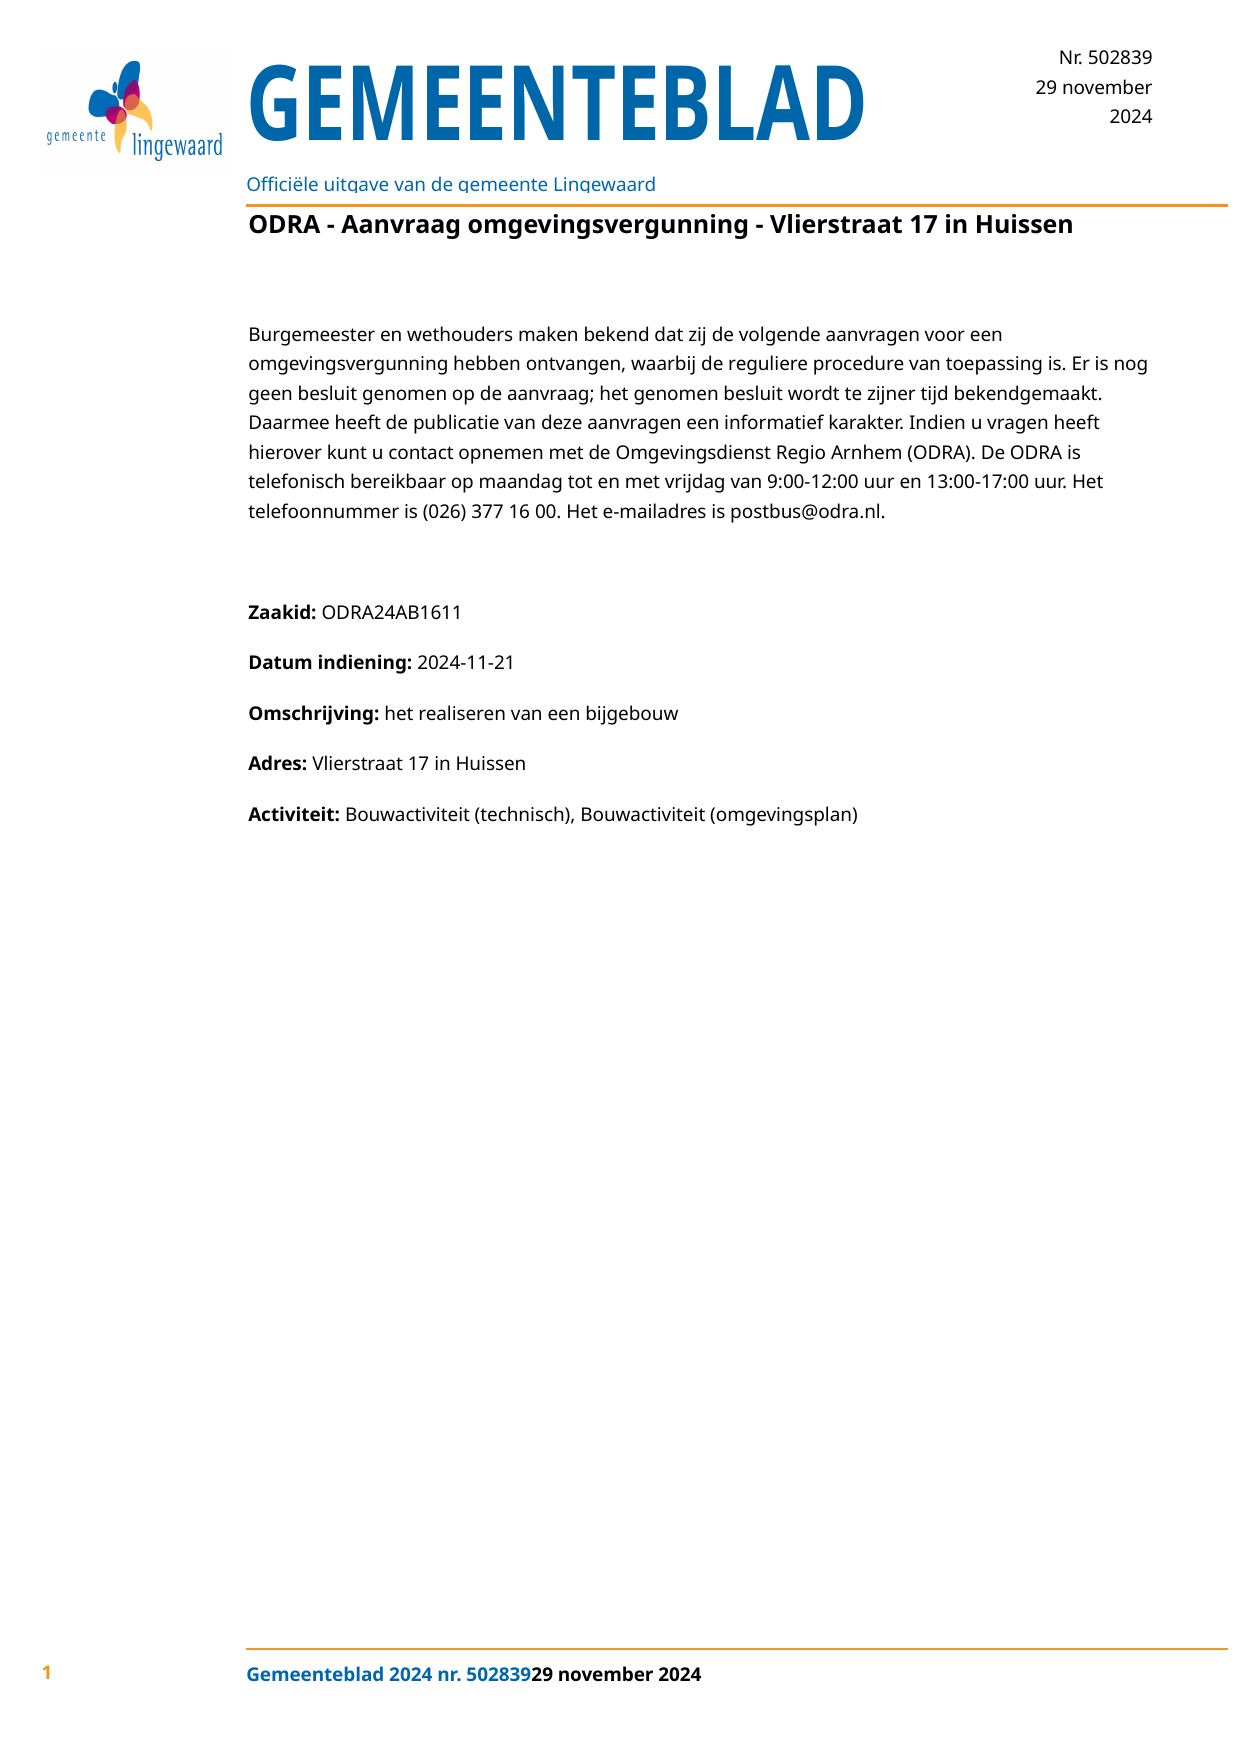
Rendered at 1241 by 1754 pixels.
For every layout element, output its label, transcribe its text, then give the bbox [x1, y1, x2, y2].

text Activiteit: Bouwactiviteit (technisch), Bouwactiviteit (omgevingsplan) [248, 801, 1152, 826]
picture [41, 47, 231, 172]
text Omschrijving: het realiseren van een bijgebouw [248, 700, 1152, 726]
text Zaakid: ODRA24AB1611 [248, 599, 1152, 625]
text Datum indiening: 2024-11-21 [248, 649, 1152, 675]
text Burgemeester en wethouders maken bekend dat zij de volgende aanvragen voor een omgevingsvergunning hebben ontvangen, waarbij de reguliere procedure van toepassing is. Er is nog geen besluit genomen op de aanvraag; het genomen besluit wordt te zijner tijd bekendgemaakt. Daarmee heeft de publicatie van deze aanvragen een informatief karakter. Indien u vragen heeft hierover kunt u contact opnemen met de Omgevingsdienst Regio Arnhem (ODRA). De ODRA is telefonisch bereikbaar op maandag tot en met vrijdag van 9:00-12:00 uur en 13:00-17:00 uur. Het telefoonnummer is (026) 377 16 00. Het e-mailadres is postbus@odra.nl. [248, 321, 1152, 524]
text Adres: Vlierstraat 17 in Huissen [248, 750, 1152, 776]
text ODRA - Aanvraag omgevingsvergunning - Vlierstraat 17 in Huissen [248, 207, 1152, 241]
